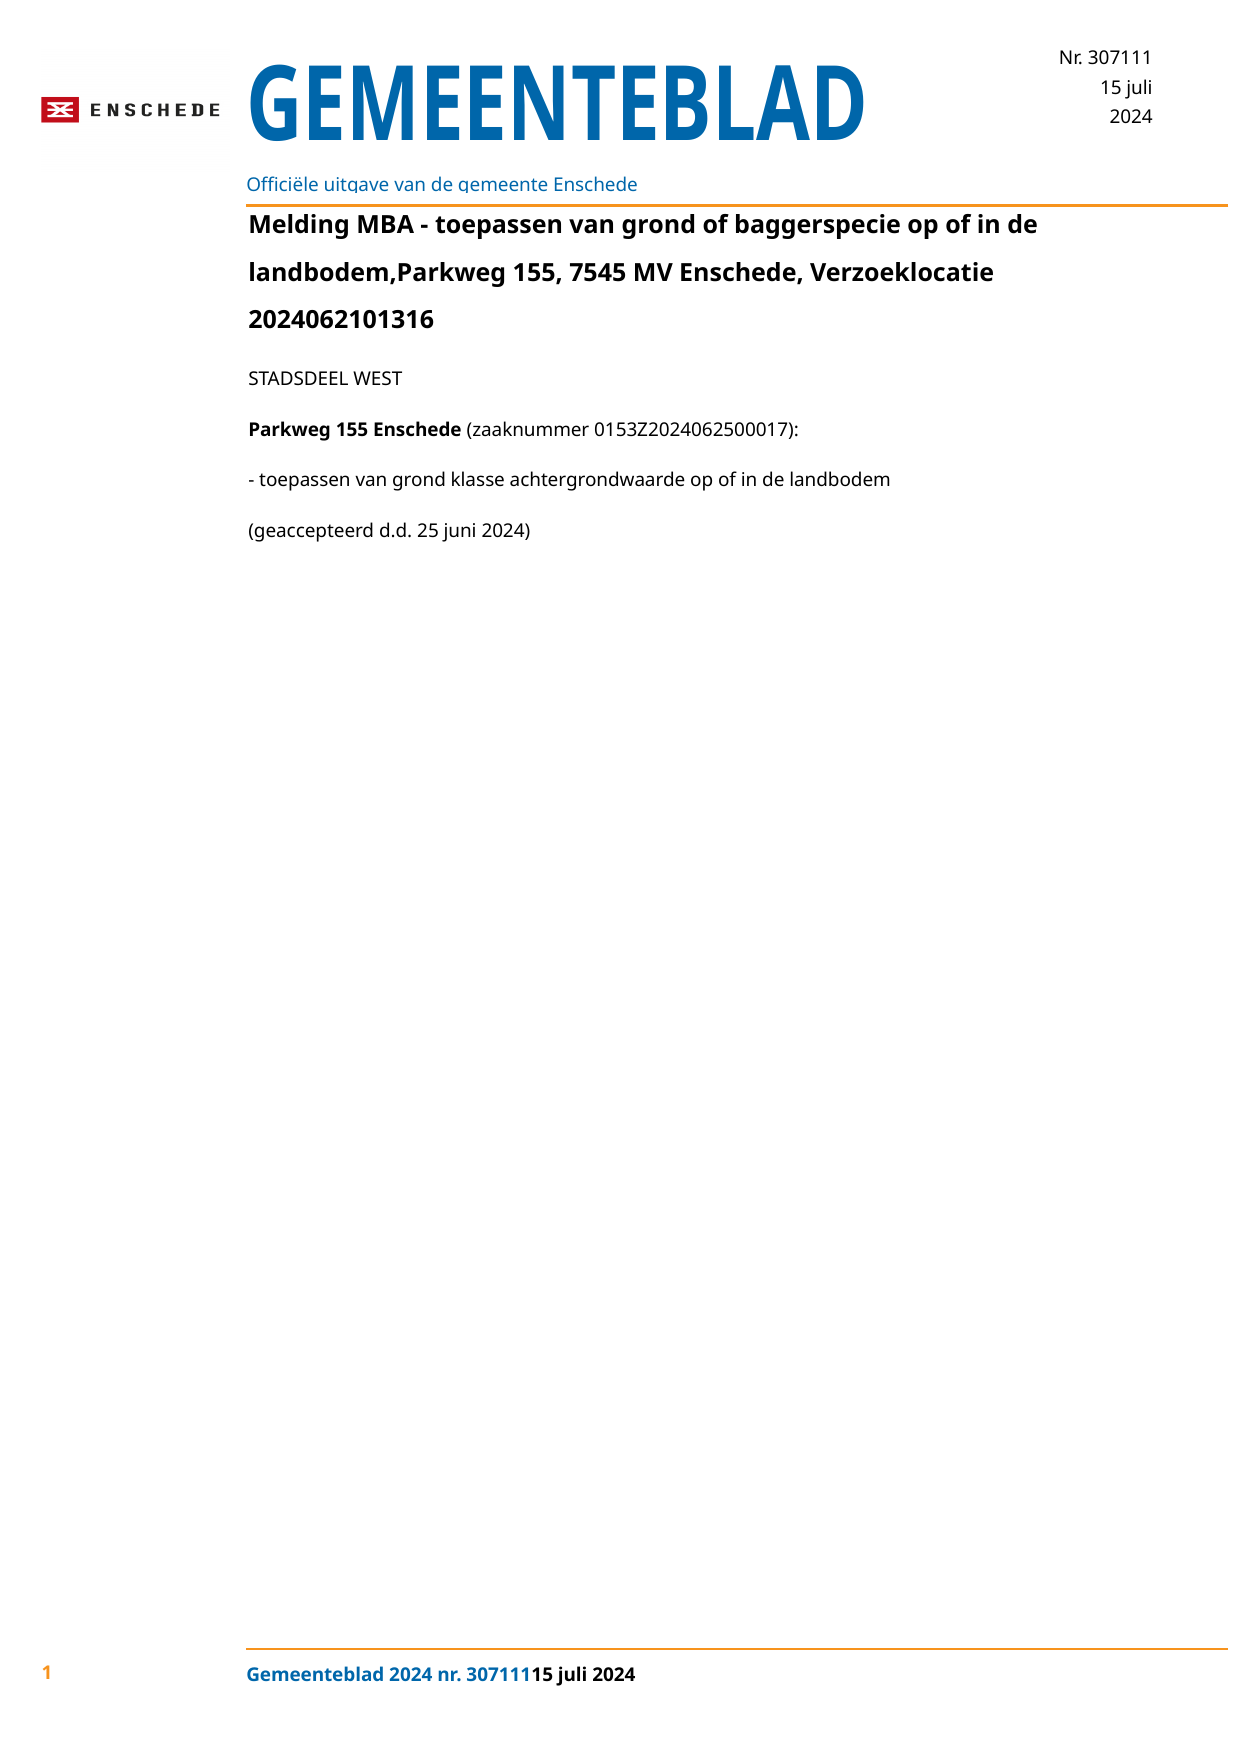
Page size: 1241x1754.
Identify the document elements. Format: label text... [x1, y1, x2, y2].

text Melding MBA - toepassen van grond of baggerspecie op of in de landbodem,Parkweg 155, 7545 MV Enschede, Verzoeklocatie 2024062101316 [248, 207, 1152, 336]
text - toepassen van grond klasse achtergrondwaarde op of in de landbodem [248, 466, 1152, 492]
text STADSDEEL WEST [248, 366, 1152, 391]
text (geaccepteerd d.d. 25 juni 2024) [248, 517, 1152, 542]
picture [41, 47, 231, 172]
text Parkweg 155 Enschede (zaaknummer 0153Z2024062500017): [248, 416, 1152, 442]
